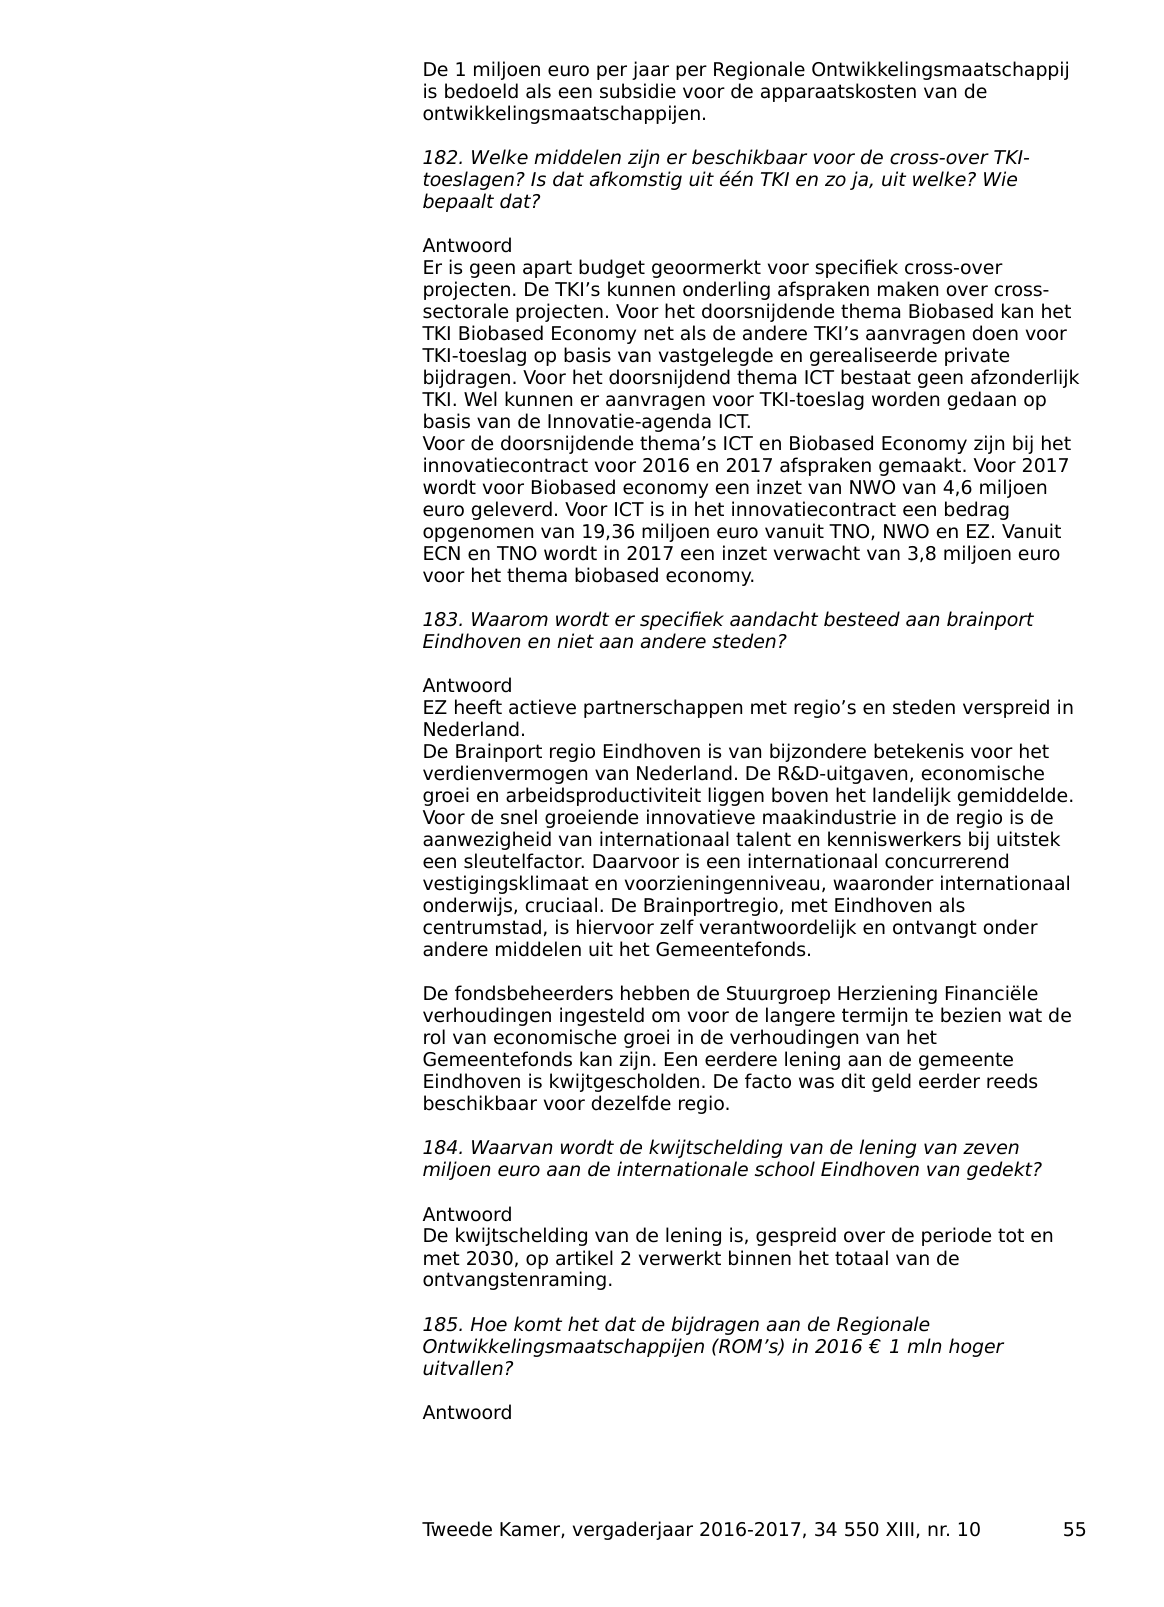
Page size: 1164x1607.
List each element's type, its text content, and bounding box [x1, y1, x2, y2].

text De Brainport regio Eindhoven is van bijzondere betekenis voor het verdienvermogen van Nederland. De R&D-uitgaven, economische groei en arbeidsproductiviteit liggen boven het landelijk gemiddelde. Voor de snel groeiende innovatieve maakindustrie in de regio is de aanwezigheid van internationaal talent en kenniswerkers bij uitstek een sleutelfactor. Daarvoor is een internationaal concurrerend vestigingsklimaat en voorzieningenniveau, waaronder internationaal onderwijs, cruciaal. De Brainportregio, met Eindhoven als centrumstad, is hiervoor zelf verantwoordelijk en ontvangt onder andere middelen uit het Gemeentefonds. [422, 741, 1087, 961]
text Er is geen apart budget geoormerkt voor specifiek cross-over projecten. De TKI’s kunnen onderling afspraken maken over cross-sectorale projecten. Voor het doorsnijdende thema Biobased kan het TKI Biobased Economy net als de andere TKI’s aanvragen doen voor TKI-toeslag op basis van vastgelegde en gerealiseerde private bijdragen. Voor het doorsnijdend thema ICT bestaat geen afzonderlijk TKI. Wel kunnen er aanvragen voor TKI-toeslag worden gedaan op basis van de Innovatie-agenda ICT. [422, 257, 1087, 433]
text Antwoord [422, 1402, 1087, 1424]
text Antwoord [422, 1203, 1087, 1225]
text De 1 miljoen euro per jaar per Regionale Ontwikkelingsmaatschappij is bedoeld als een subsidie voor de apparaatskosten van de ontwikkelingsmaatschappijen. [422, 59, 1087, 125]
text 183. Waarom wordt er specifiek aandacht besteed aan brainport Eindhoven en niet aan andere steden? [422, 609, 1087, 653]
text 184. Waarvan wordt de kwijtschelding van de lening van zeven miljoen euro aan de internationale school Eindhoven van gedekt? [422, 1137, 1087, 1181]
text De kwijtschelding van de lening is, gespreid over de periode tot en met 2030, op artikel 2 verwerkt binnen het totaal van de ontvangstenraming. [422, 1225, 1087, 1291]
text Antwoord [422, 675, 1087, 697]
text De fondsbeheerders hebben de Stuurgroep Herziening Financiële verhoudingen ingesteld om voor de langere termijn te bezien wat de rol van economische groei in de verhoudingen van het Gemeentefonds kan zijn. Een eerdere lening aan de gemeente Eindhoven is kwijtgescholden. De facto was dit geld eerder reeds beschikbaar voor dezelfde regio. [422, 983, 1087, 1115]
text EZ heeft actieve partnerschappen met regio’s en steden verspreid in Nederland. [422, 697, 1087, 741]
text Voor de doorsnijdende thema’s ICT en Biobased Economy zijn bij het innovatiecontract voor 2016 en 2017 afspraken gemaakt. Voor 2017 wordt voor Biobased economy een inzet van NWO van 4,6 miljoen euro geleverd. Voor ICT is in het innovatiecontract een bedrag opgenomen van 19,36 miljoen euro vanuit TNO, NWO en EZ. Vanuit ECN en TNO wordt in 2017 een inzet verwacht van 3,8 miljoen euro voor het thema biobased economy. [422, 433, 1087, 587]
text 185. Hoe komt het dat de bijdragen aan de Regionale Ontwikkelingsmaatschappijen (ROM’s) in 2016 € 1 mln hoger uitvallen? [422, 1313, 1087, 1379]
text Antwoord [422, 235, 1087, 257]
text 182. Welke middelen zijn er beschikbaar voor de cross-over TKI-toeslagen? Is dat afkomstig uit één TKI en zo ja, uit welke? Wie bepaalt dat? [422, 147, 1087, 213]
